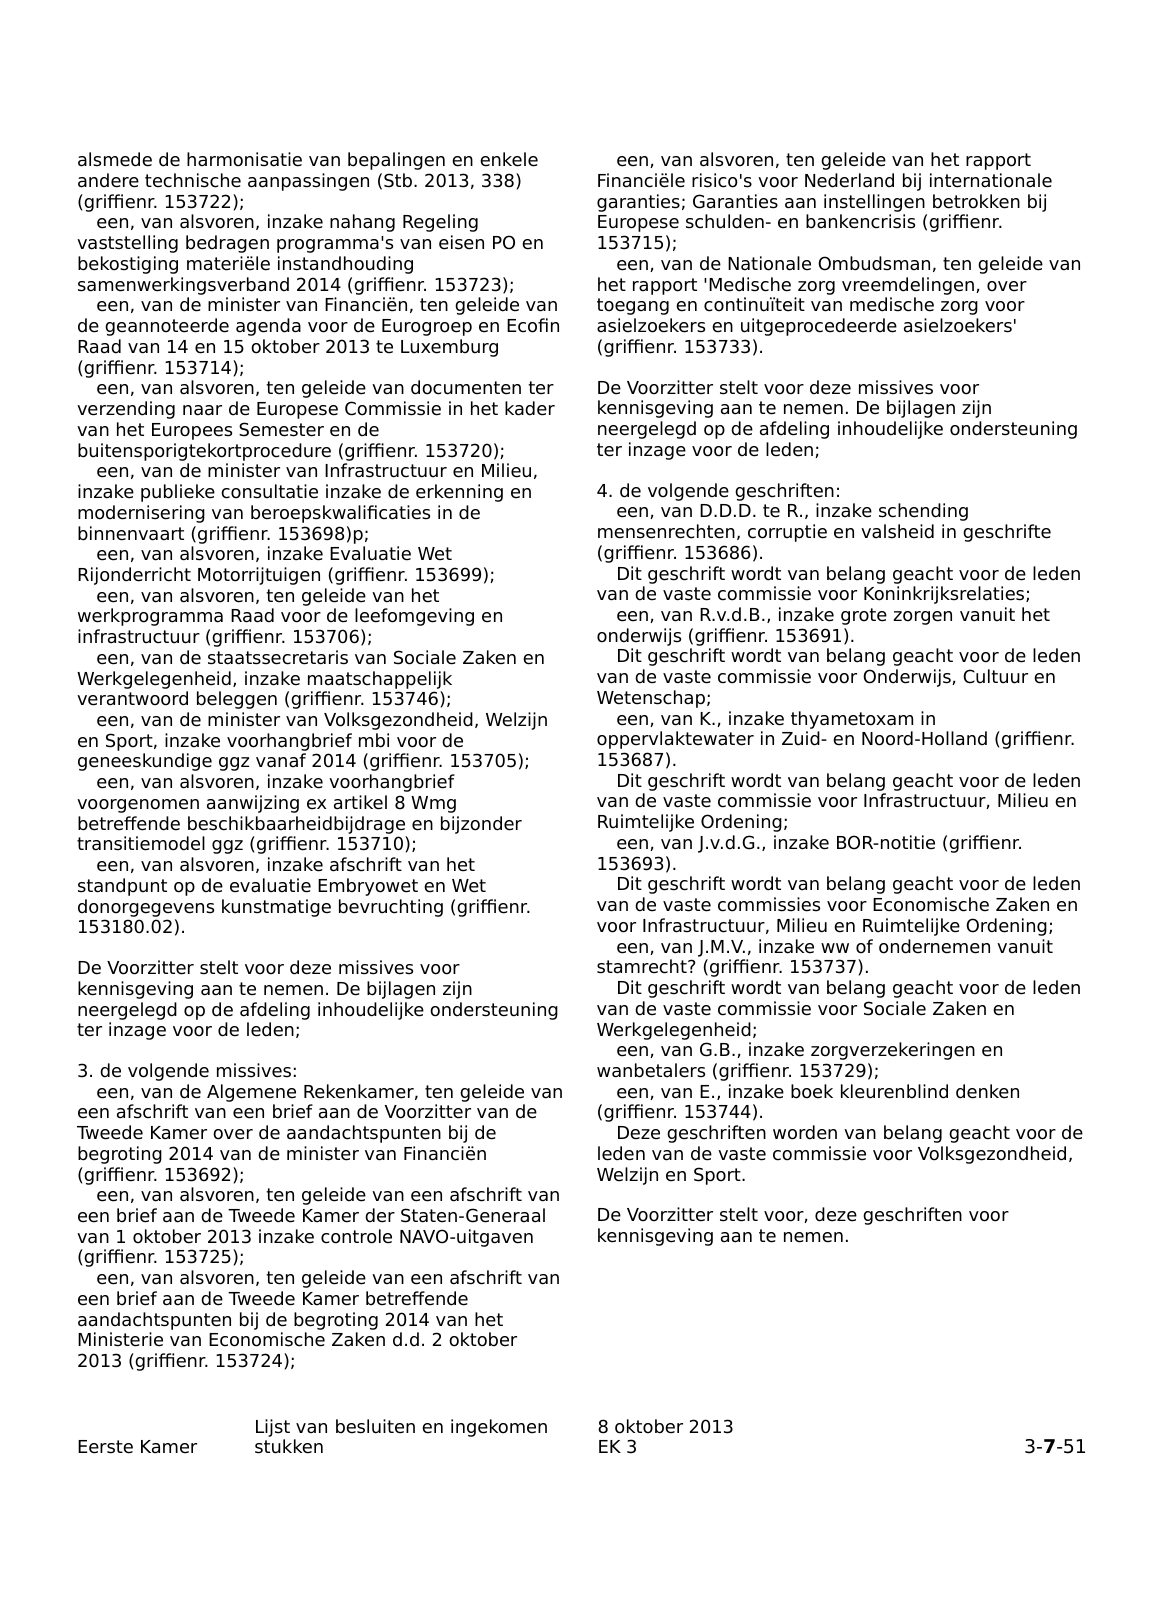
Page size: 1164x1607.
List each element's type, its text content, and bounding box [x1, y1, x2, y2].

text een, van de minister van Volksgezondheid, Welzijn en Sport, inzake voorhangbrief mbi voor de geneeskundige ggz vanaf 2014 (griffienr. 153705); [77, 710, 567, 772]
text een, van alsvoren, inzake voorhangbrief voorgenomen aanwijzing ex artikel 8 Wmg betreffende beschikbaarheidbijdrage en bijzonder transitiemodel ggz (griffienr. 153710); [77, 772, 567, 855]
text De Voorzitter stelt voor, deze geschriften voor kennisgeving aan te nemen. [596, 1205, 1087, 1247]
text De Voorzitter stelt voor deze missives voor kennisgeving aan te nemen. De bijlagen zijn neergelegd op de afdeling inhoudelijke ondersteuning ter inzage voor de leden; [596, 377, 1087, 460]
text een, van J.v.d.G., inzake BOR-notitie (griffienr. 153693). [596, 833, 1087, 874]
text een, van de Nationale Ombudsman, ten geleide van het rapport 'Medische zorg vreemdelingen, over toegang en continuïteit van medische zorg voor asielzoekers en uitgeprocedeerde asielzoekers' (griffienr. 153733). [596, 254, 1087, 357]
text een, van alsvoren, ten geleide van documenten ter verzending naar de Europese Commissie in het kader van het Europees Semester en de buitensporigtekortprocedure (griffienr. 153720); [77, 378, 567, 461]
text een, van G.B., inzake zorgverzekeringen en wanbetalers (griffienr. 153729); [596, 1040, 1087, 1082]
text een, van de minister van Financiën, ten geleide van de geannoteerde agenda voor de Eurogroep en Ecofin Raad van 14 en 15 oktober 2013 te Luxemburg (griffienr. 153714); [77, 295, 567, 378]
text een, van alsvoren, ten geleide van een afschrift van een brief aan de Tweede Kamer betreffende aandachtspunten bij de begroting 2014 van het Ministerie van Economische Zaken d.d. 2 oktober 2013 (griffienr. 153724); [77, 1268, 567, 1372]
text een, van E., inzake boek kleurenblind denken (griffienr. 153744). [596, 1082, 1087, 1123]
text De Voorzitter stelt voor deze missives voor kennisgeving aan te nemen. De bijlagen zijn neergelegd op de afdeling inhoudelijke ondersteuning ter inzage voor de leden; [77, 958, 567, 1041]
text een, van alsvoren, ten geleide van het werkprogramma Raad voor de leefomgeving en infrastructuur (griffienr. 153706); [77, 586, 567, 648]
text Dit geschrift wordt van belang geacht voor de leden van de vaste commissie voor Koninkrijksrelaties; [596, 563, 1087, 605]
text Dit geschrift wordt van belang geacht voor de leden van de vaste commissie voor Onderwijs, Cultuur en Wetenschap; [596, 646, 1087, 708]
text een, van D.D.D. te R., inzake schending mensenrechten, corruptie en valsheid in geschrifte (griffienr. 153686). [596, 501, 1087, 563]
text 4. de volgende geschriften: [596, 480, 1087, 501]
text een, van de Algemene Rekenkamer, ten geleide van een afschrift van een brief aan de Voorzitter van de Tweede Kamer over de aandachtspunten bij de begroting 2014 van de minister van Financiën (griffienr. 153692); [77, 1082, 567, 1185]
text een, van alsvoren, inzake afschrift van het standpunt op de evaluatie Embryowet en Wet donorgegevens kunstmatige bevruchting (griffienr. 153180.02). [77, 855, 567, 938]
text een, van de minister van Infrastructuur en Milieu, inzake publieke consultatie inzake de erkenning en modernisering van beroepskwalificaties in de binnenvaart (griffienr. 153698)p; [77, 461, 567, 544]
text een, van alsvoren, ten geleide van het rapport Financiële risico's voor Nederland bij internationale garanties; Garanties aan instellingen betrokken bij Europese schulden- en bankencrisis (griffienr. 153715); [596, 150, 1087, 254]
text een, van alsvoren, inzake Evaluatie Wet Rijonderricht Motorrijtuigen (griffienr. 153699); [77, 544, 567, 586]
text 3. de volgende missives: [77, 1061, 567, 1082]
text een, van alsvoren, ten geleide van een afschrift van een brief aan de Tweede Kamer der Staten-Generaal van 1 oktober 2013 inzake controle NAVO-uitgaven (griffienr. 153725); [77, 1185, 567, 1268]
text een, van alsvoren, inzake nahang Regeling vaststelling bedragen programma's van eisen PO en bekostiging materiële instandhouding samenwerkingsverband 2014 (griffienr. 153723); [77, 212, 567, 295]
text een, van K., inzake thyametoxam in oppervlaktewater in Zuid- en Noord-Holland (griffienr. 153687). [596, 708, 1087, 771]
text Dit geschrift wordt van belang geacht voor de leden van de vaste commissie voor Sociale Zaken en Werkgelegenheid; [596, 978, 1087, 1040]
text Dit geschrift wordt van belang geacht voor de leden van de vaste commissies voor Economische Zaken en voor Infrastructuur, Milieu en Ruimtelijke Ordening; [596, 874, 1087, 936]
text Deze geschriften worden van belang geacht voor de leden van de vaste commissie voor Volksgezondheid, Welzijn en Sport. [596, 1123, 1087, 1185]
text een, van R.v.d.B., inzake grote zorgen vanuit het onderwijs (griffienr. 153691). [596, 605, 1087, 646]
text Dit geschrift wordt van belang geacht voor de leden van de vaste commissie voor Infrastructuur, Milieu en Ruimtelijke Ordening; [596, 771, 1087, 833]
text een, van de staatssecretaris van Sociale Zaken en Werkgelegenheid, inzake maatschappelijk verantwoord beleggen (griffienr. 153746); [77, 648, 567, 710]
text een, van J.M.V., inzake ww of ondernemen vanuit stamrecht? (griffienr. 153737). [596, 936, 1087, 978]
text alsmede de harmonisatie van bepalingen en enkele andere technische aanpassingen (Stb. 2013, 338) (griffienr. 153722); [77, 150, 567, 212]
